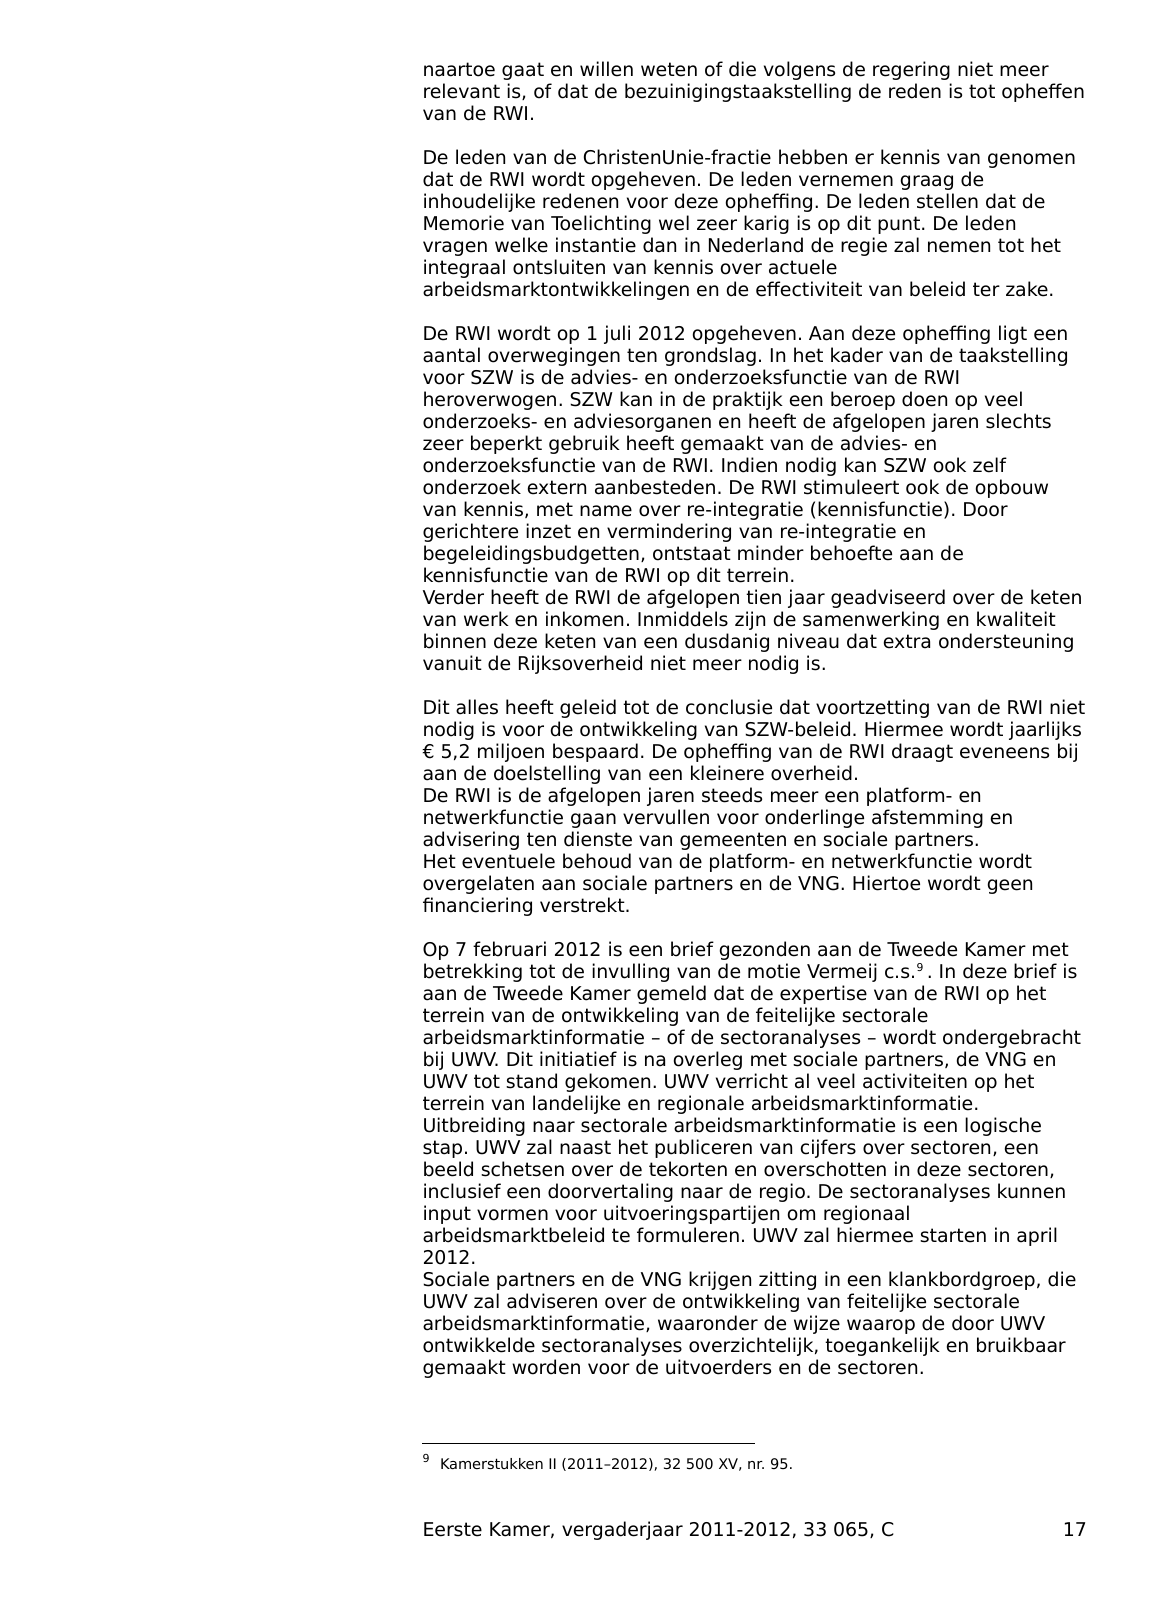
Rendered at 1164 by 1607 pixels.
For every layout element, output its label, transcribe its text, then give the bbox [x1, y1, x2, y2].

text De RWI is de afgelopen jaren steeds meer een platform- en netwerkfunctie gaan vervullen voor onderlinge afstemming en advisering ten dienste van gemeenten en sociale partners. [422, 785, 1087, 851]
text Sociale partners en de VNG krijgen zitting in een klankbordgroep, die UWV zal adviseren over de ontwikkeling van feitelijke sectorale arbeidsmarktinformatie, waaronder de wijze waarop de door UWV ontwikkelde sectoranalyses overzichtelijk, toegankelijk en bruikbaar gemaakt worden voor de uitvoerders en de sectoren. [422, 1269, 1087, 1379]
text Verder heeft de RWI de afgelopen tien jaar geadviseerd over de keten van werk en inkomen. Inmiddels zijn de samenwerking en kwaliteit binnen deze keten van een dusdanig niveau dat extra ondersteuning vanuit de Rijksoverheid niet meer nodig is. [422, 587, 1087, 675]
text Het eventuele behoud van de platform- en netwerkfunctie wordt overgelaten aan sociale partners en de VNG. Hiertoe wordt geen financiering verstrekt. [422, 851, 1087, 917]
text De leden van de ChristenUnie-fractie hebben er kennis van genomen dat de RWI wordt opgeheven. De leden vernemen graag de inhoudelijke redenen voor deze opheffing. De leden stellen dat de Memorie van Toelichting wel zeer karig is op dit punt. De leden vragen welke instantie dan in Nederland de regie zal nemen tot het integraal ontsluiten van kennis over actuele arbeidsmarktontwikkelingen en de effectiviteit van beleid ter zake. [422, 147, 1087, 301]
text De RWI wordt op 1 juli 2012 opgeheven. Aan deze opheffing ligt een aantal overwegingen ten grondslag. In het kader van de taakstelling voor SZW is de advies- en onderzoeksfunctie van de RWI heroverwogen. SZW kan in de praktijk een beroep doen op veel onderzoeks- en adviesorganen en heeft de afgelopen jaren slechts zeer beperkt gebruik heeft gemaakt van de advies- en onderzoeksfunctie van de RWI. Indien nodig kan SZW ook zelf onderzoek extern aanbesteden. De RWI stimuleert ook de opbouw van kennis, met name over re-integratie (kennisfunctie). Door gerichtere inzet en vermindering van re-integratie en begeleidingsbudgetten, ontstaat minder behoefte aan de kennisfunctie van de RWI op dit terrein. [422, 323, 1087, 587]
text Op 7 februari 2012 is een brief gezonden aan de Tweede Kamer met betrekking tot de invulling van de motie Vermeij c.s.. In deze brief is aan de Tweede Kamer gemeld dat de expertise van de RWI op het terrein van de ontwikkeling van de feitelijke sectorale arbeidsmarktinformatie – of de sectoranalyses – wordt ondergebracht bij UWV. Dit initiatief is na overleg met sociale partners, de VNG en UWV tot stand gekomen. UWV verricht al veel activiteiten op het terrein van landelijke en regionale arbeidsmarktinformatie. Uitbreiding naar sectorale arbeidsmarktinformatie is een logische stap. UWV zal naast het publiceren van cijfers over sectoren, een beeld schetsen over de tekorten en overschotten in deze sectoren, inclusief een doorvertaling naar de regio. De sectoranalyses kunnen input vormen voor uitvoeringspartijen om regionaal arbeidsmarktbeleid te formuleren. UWV zal hiermee starten in april 2012. [422, 939, 1087, 1269]
text naartoe gaat en willen weten of die volgens de regering niet meer relevant is, of dat de bezuinigingstaakstelling de reden is tot opheffen van de RWI. [422, 59, 1087, 125]
text Kamerstukken II (2011–2012), 32 500 XV, nr. 95. [422, 1452, 1087, 1474]
text Dit alles heeft geleid tot de conclusie dat voortzetting van de RWI niet nodig is voor de ontwikkeling van SZW-beleid. Hiermee wordt jaarlijks € 5,2 miljoen bespaard. De opheffing van de RWI draagt eveneens bij aan de doelstelling van een kleinere overheid. [422, 697, 1087, 785]
